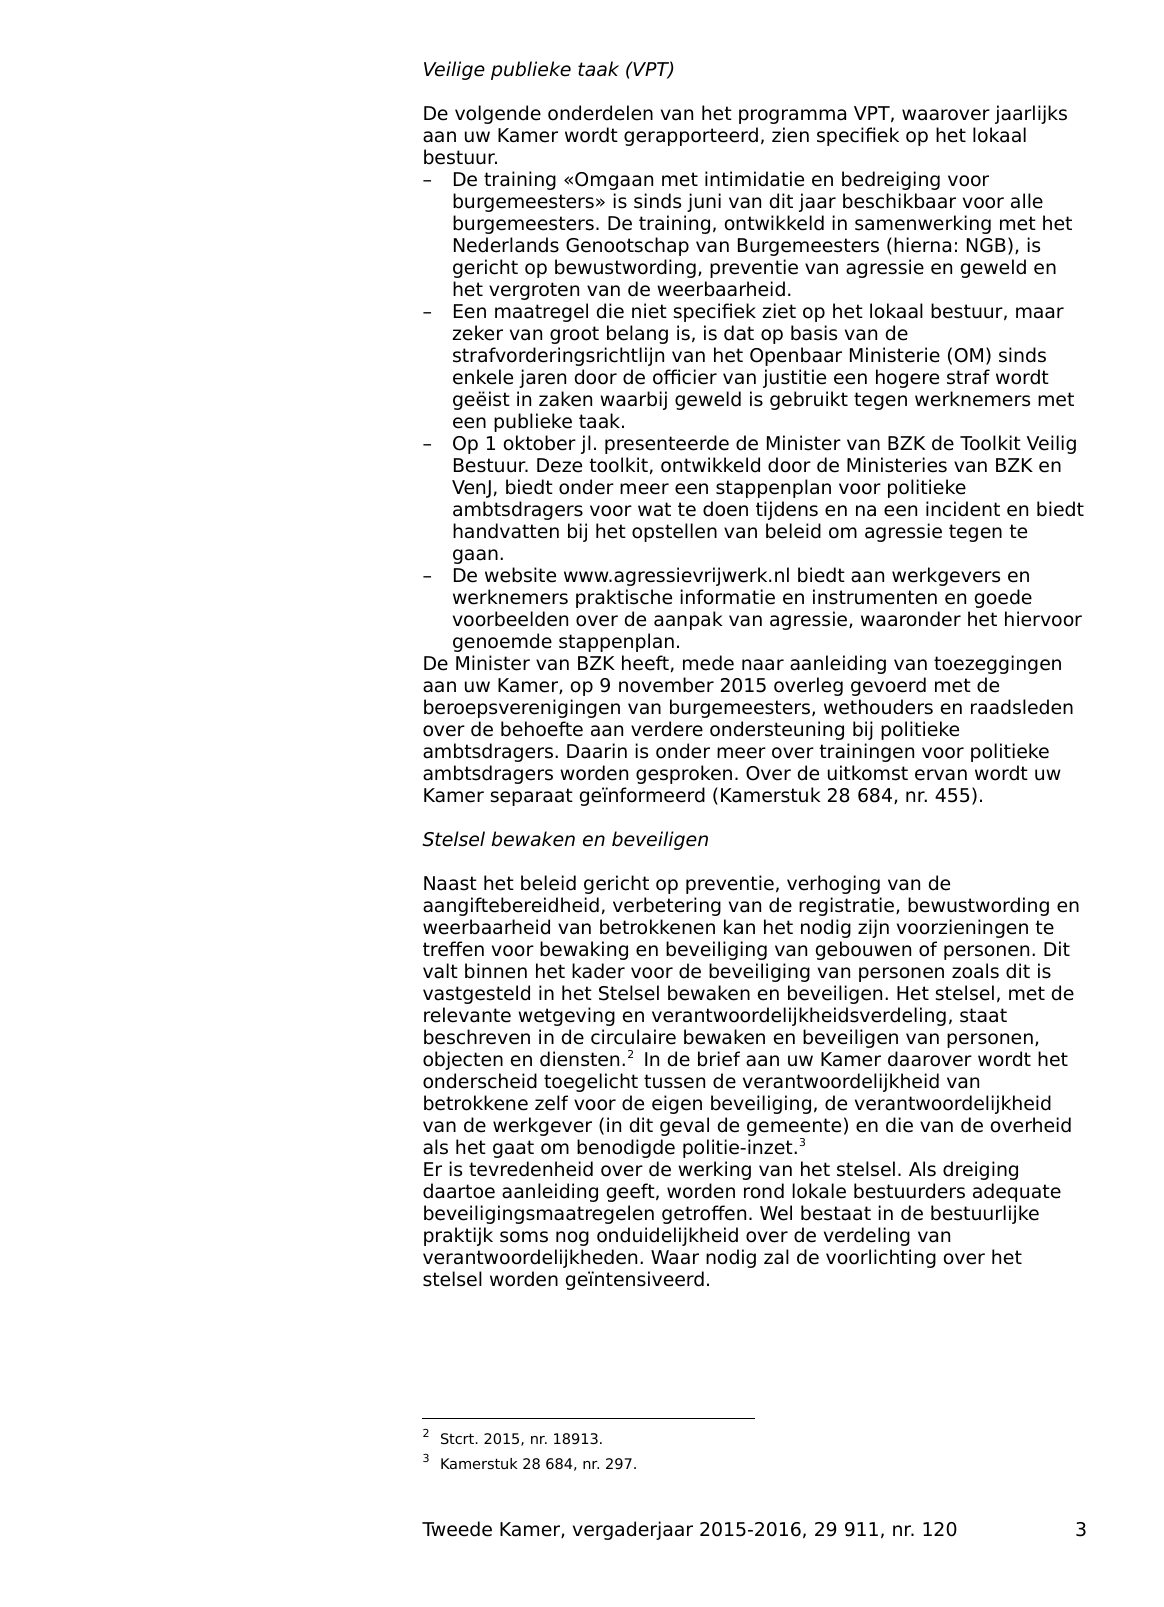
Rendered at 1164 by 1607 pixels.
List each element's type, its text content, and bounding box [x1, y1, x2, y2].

text Naast het beleid gericht op preventie, verhoging van de aangiftebereidheid, verbetering van de registratie, bewustwording en weerbaarheid van betrokkenen kan het nodig zijn voorzieningen te treffen voor bewaking en beveiliging van gebouwen of personen. Dit valt binnen het kader voor de beveiliging van personen zoals dit is vastgesteld in het Stelsel bewaken en beveiligen. Het stelsel, met de relevante wetgeving en verantwoordelijkheidsverdeling, staat beschreven in de circulaire bewaken en beveiligen van personen, objecten en diensten. In de brief aan uw Kamer daarover wordt het onderscheid toegelicht tussen de verantwoordelijkheid van betrokkene zelf voor de eigen beveiliging, de verantwoordelijkheid van de werkgever (in dit geval de gemeente) en die van de overheid als het gaat om benodigde politie-inzet. [422, 873, 1087, 1159]
subtitle Veilige publieke taak (VPT) [422, 59, 1087, 81]
text Kamerstuk 28 684, nr. 297. [422, 1452, 1087, 1474]
text Stcrt. 2015, nr. 18913. [422, 1427, 1087, 1449]
subtitle Stelsel bewaken en beveiligen [422, 829, 1087, 851]
text – Een maatregel die niet specifiek ziet op het lokaal bestuur, maar zeker van groot belang is, is dat op basis van de strafvorderingsrichtlijn van het Openbaar Ministerie (OM) sinds enkele jaren door de officier van justitie een hogere straf wordt geëist in zaken waarbij geweld is gebruikt tegen werknemers met een publieke taak. [422, 301, 1087, 433]
text De Minister van BZK heeft, mede naar aanleiding van toezeggingen aan uw Kamer, op 9 november 2015 overleg gevoerd met de beroepsverenigingen van burgemeesters, wethouders en raadsleden over de behoefte aan verdere ondersteuning bij politieke ambtsdragers. Daarin is onder meer over trainingen voor politieke ambtsdragers worden gesproken. Over de uitkomst ervan wordt uw Kamer separaat geïnformeerd (Kamerstuk 28 684, nr. 455). [422, 653, 1087, 807]
text – De website www.agressievrijwerk.nl biedt aan werkgevers en werknemers praktische informatie en instrumenten en goede voorbeelden over de aanpak van agressie, waaronder het hiervoor genoemde stappenplan. [422, 565, 1087, 653]
text Er is tevredenheid over de werking van het stelsel. Als dreiging daartoe aanleiding geeft, worden rond lokale bestuurders adequate beveiligingsmaatregelen getroffen. Wel bestaat in de bestuurlijke praktijk soms nog onduidelijkheid over de verdeling van verantwoordelijkheden. Waar nodig zal de voorlichting over het stelsel worden geïntensiveerd. [422, 1159, 1087, 1291]
text – Op 1 oktober jl. presenteerde de Minister van BZK de Toolkit Veilig Bestuur. Deze toolkit, ontwikkeld door de Ministeries van BZK en VenJ, biedt onder meer een stappenplan voor politieke ambtsdragers voor wat te doen tijdens en na een incident en biedt handvatten bij het opstellen van beleid om agressie tegen te gaan. [422, 433, 1087, 565]
text – De training «Omgaan met intimidatie en bedreiging voor burgemeesters» is sinds juni van dit jaar beschikbaar voor alle burgemeesters. De training, ontwikkeld in samenwerking met het Nederlands Genootschap van Burgemeesters (hierna: NGB), is gericht op bewustwording, preventie van agressie en geweld en het vergroten van de weerbaarheid. [422, 169, 1087, 301]
text De volgende onderdelen van het programma VPT, waarover jaarlijks aan uw Kamer wordt gerapporteerd, zien specifiek op het lokaal bestuur. [422, 103, 1087, 169]
